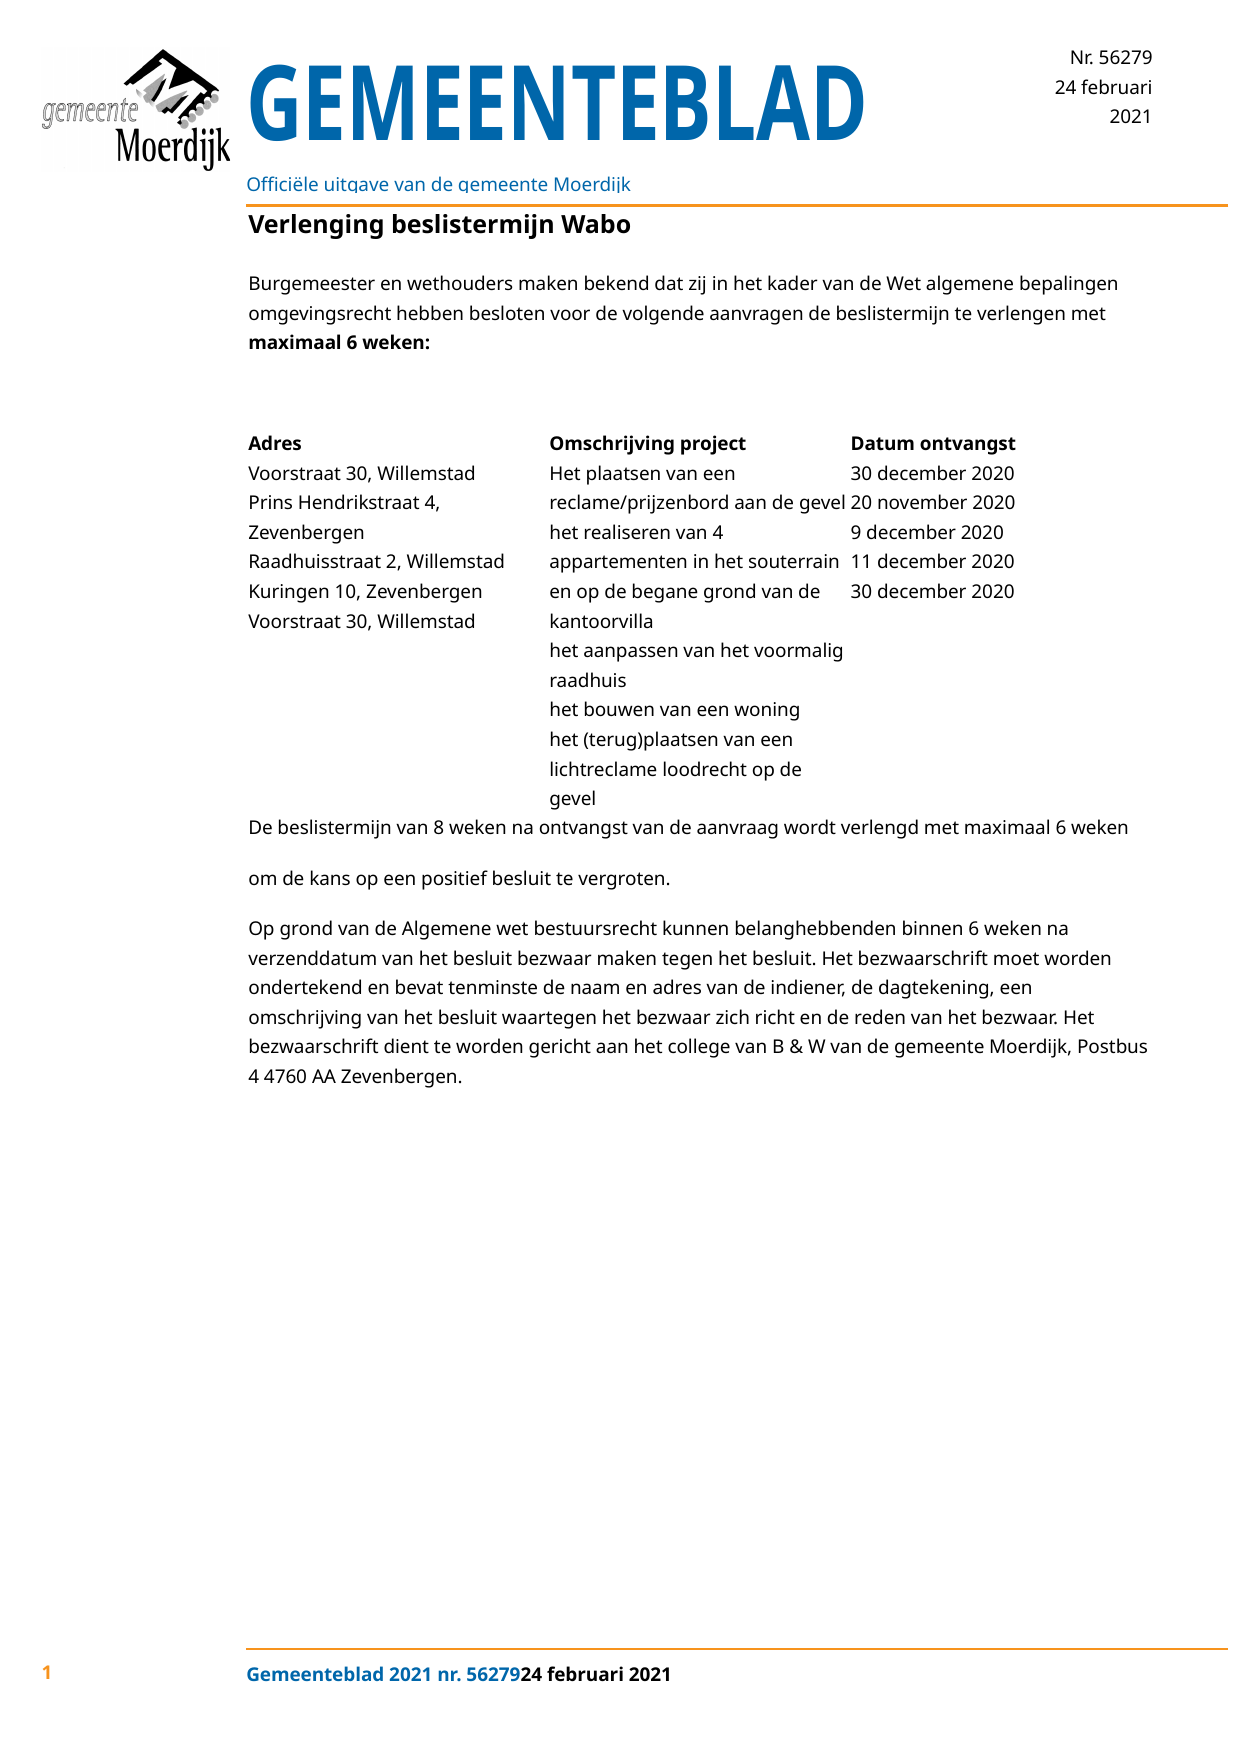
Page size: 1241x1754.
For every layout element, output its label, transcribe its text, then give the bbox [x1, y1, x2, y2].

text De beslistermijn van 8 weken na ontvangst van de aanvraag wordt verlengd met maximaal 6 weken [248, 814, 1152, 840]
text Burgemeester en wethouders maken bekend dat zij in het kader van de Wet algemene bepalingen omgevingsrecht hebben besloten voor de volgende aanvragen de beslistermijn te verlengen met maximaal 6 weken: [248, 270, 1152, 355]
table_header Omschrijving project Het plaatsen van een reclame/prijzenbord aan de gevel het realiseren van 4 appartementen in het souterrain en op de begane grond van de kantoorvilla het aanpassen van het voormalig raadhuis het bouwen van een woning het (terug)plaatsen van een lichtreclame loodrecht op de gevel [549, 430, 850, 811]
text Verlenging beslistermijn Wabo [248, 207, 1152, 241]
text Op grond van de Algemene wet bestuursrecht kunnen belanghebbenden binnen 6 weken na verzenddatum van het besluit bezwaar maken tegen het besluit. Het bezwaarschrift moet worden ondertekend en bevat tenminste de naam en adres van de indiener, de dagtekening, een omschrijving van het besluit waartegen het bezwaar zich richt en de reden van het bezwaar. Het bezwaarschrift dient te worden gericht aan het college van B & W van de gemeente Moerdijk, Postbus 4 4760 AA Zevenbergen. [248, 915, 1152, 1089]
table_header Adres Voorstraat 30, Willemstad Prins Hendrikstraat 4, Zevenbergen Raadhuisstraat 2, Willemstad Kuringen 10, Zevenbergen Voorstraat 30, Willemstad [248, 430, 549, 811]
text om de kans op een positief besluit te vergroten. [248, 865, 1152, 891]
picture [41, 47, 231, 172]
table_header Datum ontvangst 30 december 2020 20 november 2020 9 december 2020 11 december 2020 30 december 2020 [850, 430, 1152, 811]
